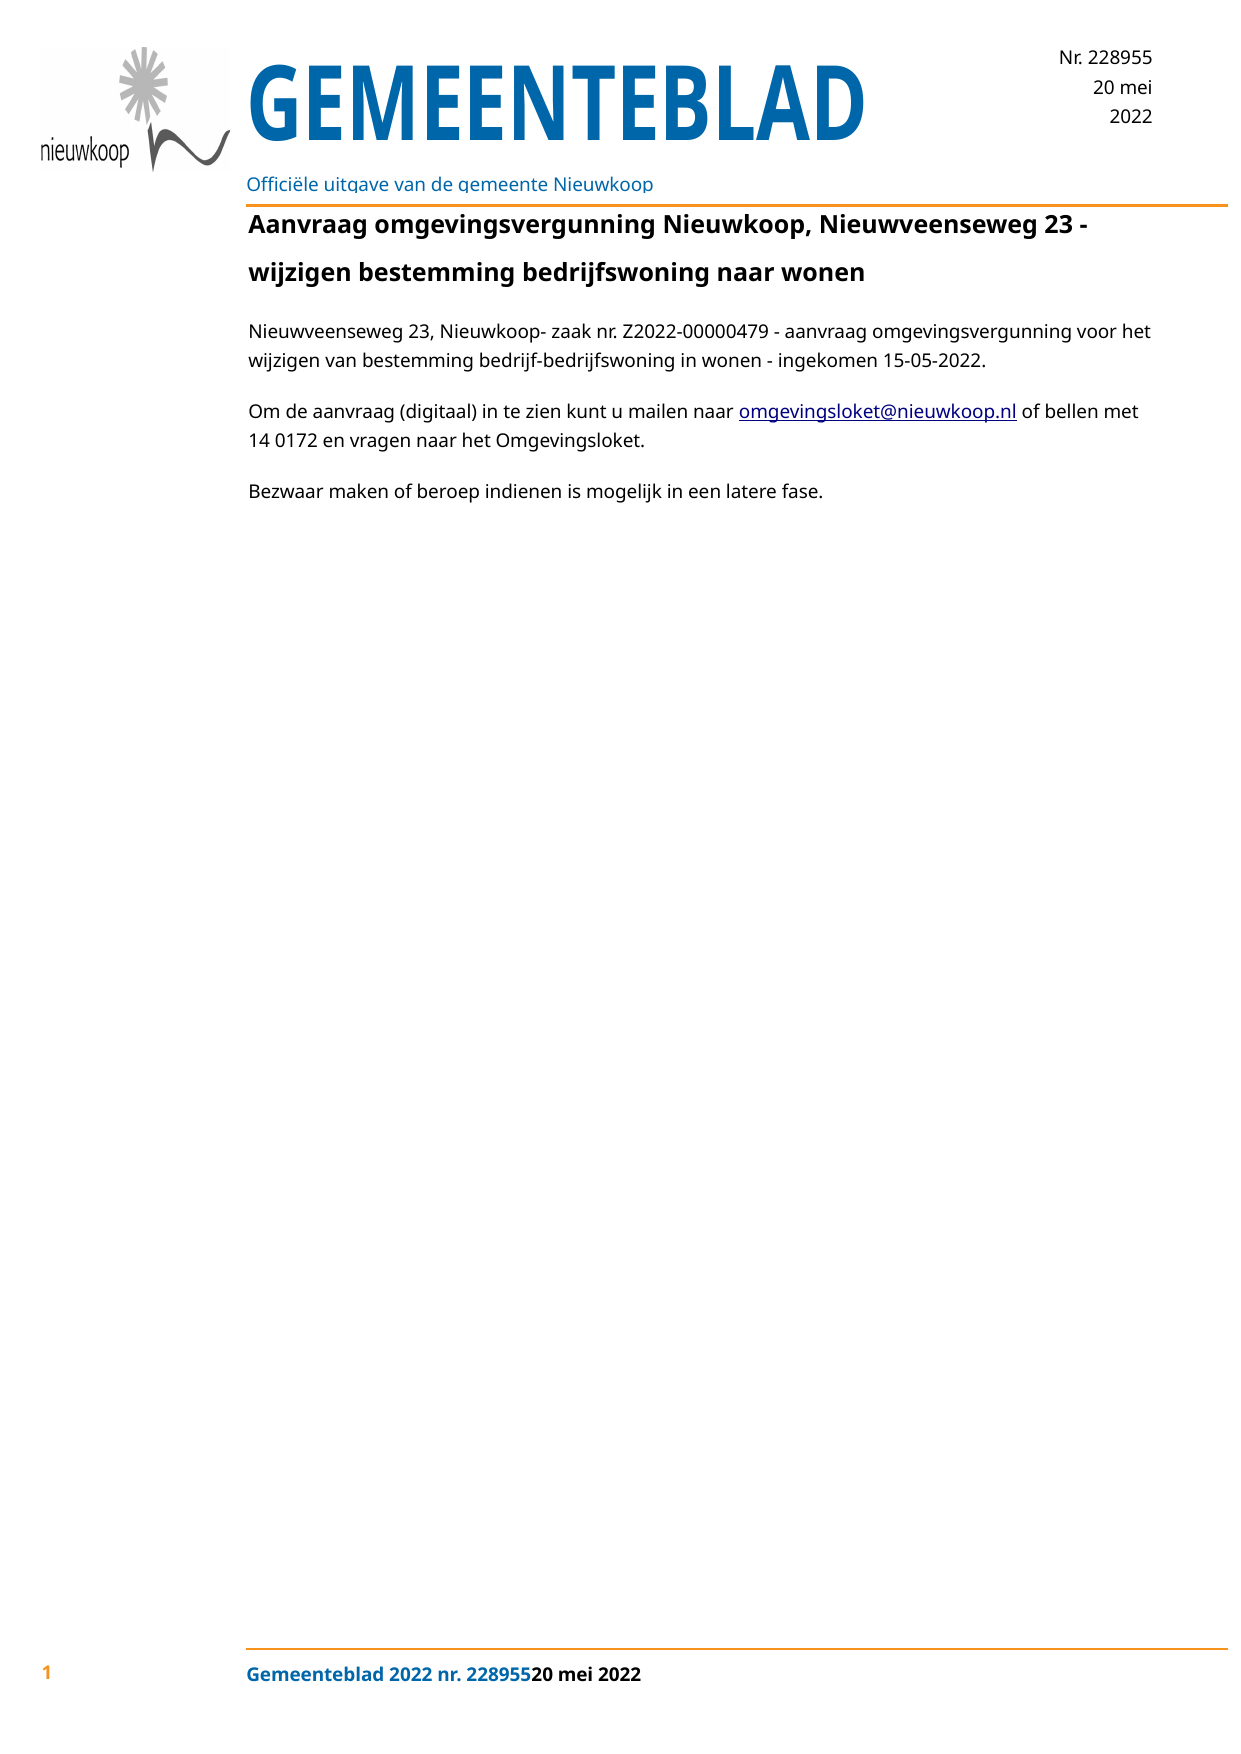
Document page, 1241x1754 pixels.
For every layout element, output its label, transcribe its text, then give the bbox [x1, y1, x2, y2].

text Nieuwveenseweg 23, Nieuwkoop- zaak nr. Z2022-00000479 - aanvraag omgevingsvergunning voor het wijzigen van bestemming bedrijf-bedrijfswoning in wonen - ingekomen 15-05-2022. [248, 318, 1152, 373]
text Om de aanvraag (digitaal) in te zien kunt u mailen naar omgevingsloket@nieuwkoop.nl of bellen met 14 0172 en vragen naar het Omgevingsloket. [248, 398, 1152, 453]
picture [41, 47, 231, 172]
text Bezwaar maken of beroep indienen is mogelijk in een latere fase. [248, 478, 1152, 504]
text Aanvraag omgevingsvergunning Nieuwkoop, Nieuwveenseweg 23 - wijzigen bestemming bedrijfswoning naar wonen [248, 207, 1152, 288]
